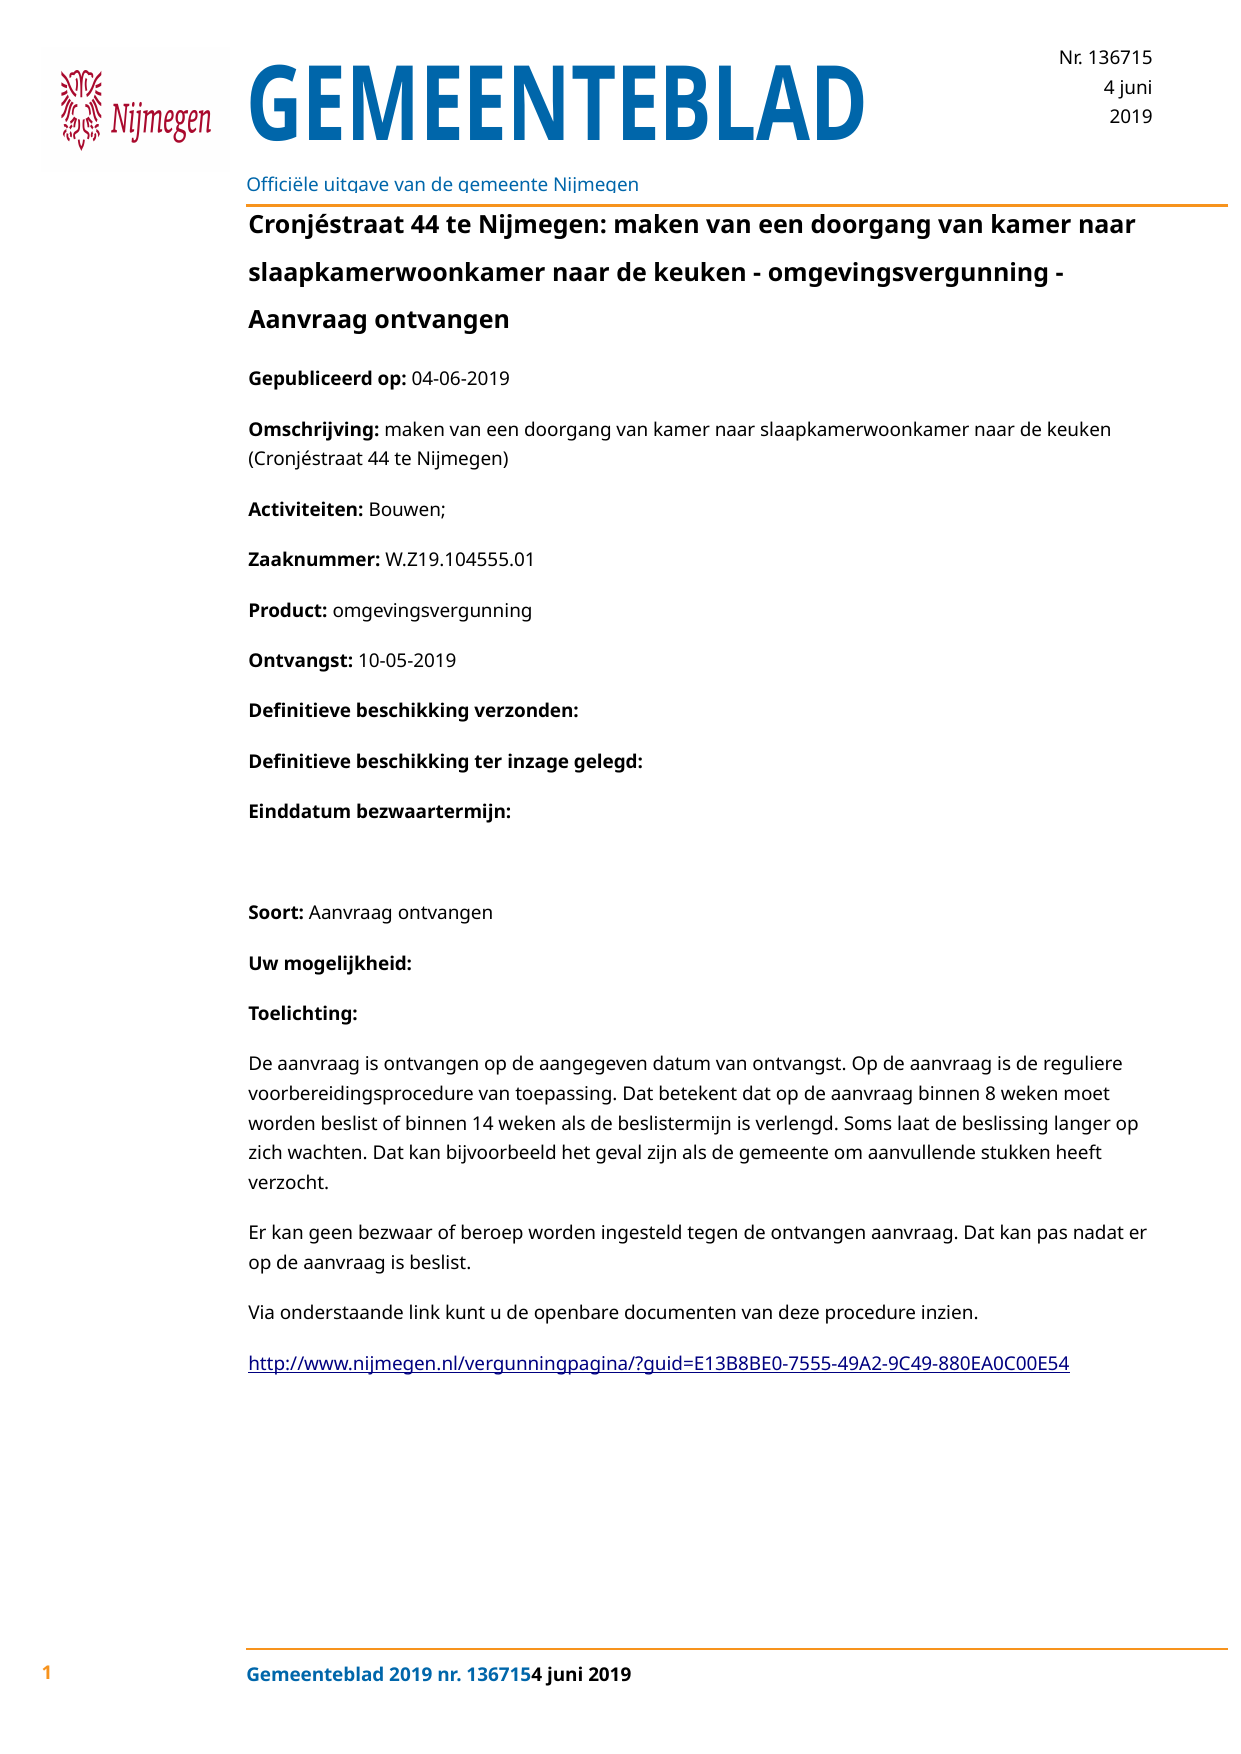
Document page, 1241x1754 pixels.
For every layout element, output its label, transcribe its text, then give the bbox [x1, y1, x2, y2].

text Zaaknummer: W.Z19.104555.01 [248, 546, 1152, 572]
text Soort: Aanvraag ontvangen [248, 899, 1152, 925]
text Definitieve beschikking ter inzage gelegd: [248, 748, 1152, 774]
text Via onderstaande link kunt u de openbare documenten van deze procedure inzien. [248, 1299, 1152, 1325]
picture [41, 47, 231, 172]
text Omschrijving: maken van een doorgang van kamer naar slaapkamerwoonkamer naar de keuken (Cronjéstraat 44 te Nijmegen) [248, 416, 1152, 471]
text Definitieve beschikking verzonden: [248, 698, 1152, 723]
text Ontvangst: 10-05-2019 [248, 647, 1152, 673]
text Product: omgevingsvergunning [248, 597, 1152, 622]
text Activiteiten: Bouwen; [248, 496, 1152, 522]
text Einddatum bezwaartermijn: [248, 798, 1152, 824]
text Gepubliceerd op: 04-06-2019 [248, 366, 1152, 391]
text Cronjéstraat 44 te Nijmegen: maken van een doorgang van kamer naar slaapkamerwoonkamer naar de keuken - omgevingsvergunning - Aanvraag ontvangen [248, 207, 1152, 336]
text http://www.nijmegen.nl/vergunningpagina/?guid=E13B8BE0-7555-49A2-9C49-880EA0C00E54 [248, 1350, 1152, 1375]
text De aanvraag is ontvangen op de aangegeven datum van ontvangst. Op de aanvraag is de reguliere voorbereidingsprocedure van toepassing. Dat betekent dat op de aanvraag binnen 8 weken moet worden beslist of binnen 14 weken als de beslistermijn is verlengd. Soms laat de beslissing langer op zich wachten. Dat kan bijvoorbeeld het geval zijn als de gemeente om aanvullende stukken heeft verzocht. [248, 1051, 1152, 1194]
text Uw mogelijkheid: [248, 950, 1152, 975]
text Er kan geen bezwaar of beroep worden ingesteld tegen de ontvangen aanvraag. Dat kan pas nadat er op de aanvraag is beslist. [248, 1219, 1152, 1274]
text Toelichting: [248, 1000, 1152, 1026]
